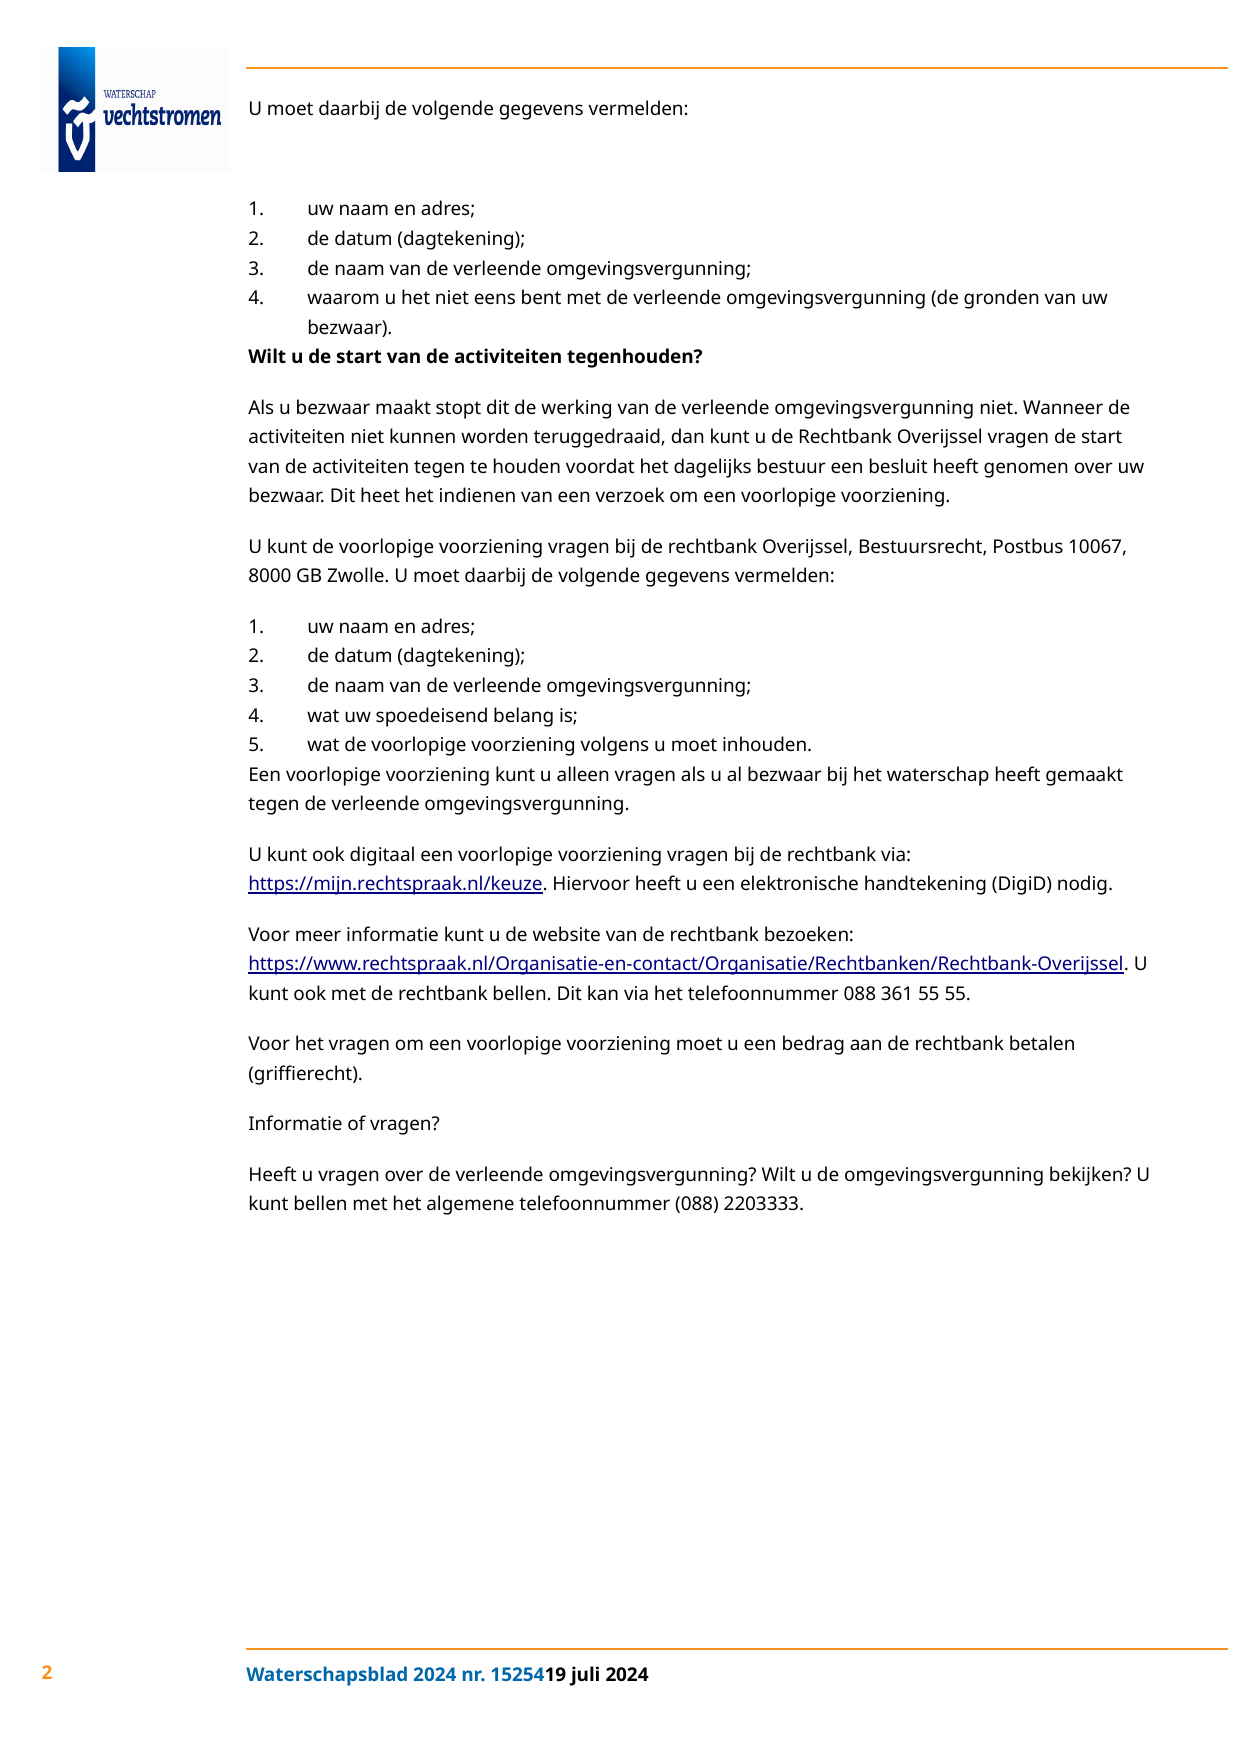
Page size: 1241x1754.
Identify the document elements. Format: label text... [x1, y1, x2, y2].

list wat de voorlopige voorziening volgens u moet inhouden. [248, 731, 1152, 757]
text Informatie of vragen? [248, 1111, 1152, 1136]
list uw naam en adres; [248, 613, 1152, 639]
text U kunt ook digitaal een voorlopige voorziening vragen bij de rechtbank via: https://mijn.rechtspraak.nl/keuze. Hiervoor heeft u een elektronische handtekening (DigiD) nodig. [248, 841, 1152, 896]
text Voor het vragen om een voorlopige voorziening moet u een bedrag aan de rechtbank betalen (griffierecht). [248, 1031, 1152, 1086]
list uw naam en adres; [248, 196, 1152, 221]
list de datum (dagtekening); [248, 225, 1152, 251]
picture [41, 47, 231, 172]
text Wilt u de start van de activiteiten tegenhouden? [248, 343, 1152, 369]
list wat uw spoedeisend belang is; [248, 702, 1152, 728]
text U kunt de voorlopige voorziening vragen bij de rechtbank Overijssel, Bestuursrecht, Postbus 10067, 8000 GB Zwolle. U moet daarbij de volgende gegevens vermelden: [248, 533, 1152, 588]
list de naam van de verleende omgevingsvergunning; [248, 255, 1152, 281]
list de datum (dagtekening); [248, 643, 1152, 668]
text Een voorlopige voorziening kunt u alleen vragen als u al bezwaar bij het waterschap heeft gemaakt tegen de verleende omgevingsvergunning. [248, 761, 1152, 816]
text U moet daarbij de volgende gegevens vermelden: [248, 95, 1152, 121]
text Als u bezwaar maakt stopt dit de werking van de verleende omgevingsvergunning niet. Wanneer de activiteiten niet kunnen worden teruggedraaid, dan kunt u de Rechtbank Overijssel vragen de start van de activiteiten tegen te houden voordat het dagelijks bestuur een besluit heeft genomen over uw bezwaar. Dit heet het indienen van een verzoek om een voorlopige voorziening. [248, 394, 1152, 508]
text Voor meer informatie kunt u de website van de rechtbank bezoeken: https://www.rechtspraak.nl/Organisatie-en-contact/Organisatie/Rechtbanken/Rechtbank-Overijssel. U kunt ook met de rechtbank bellen. Dit kan via het telefoonnummer 088 361 55 55. [248, 921, 1152, 1006]
list waarom u het niet eens bent met de verleende omgevingsvergunning (de gronden van uw bezwaar). [248, 284, 1152, 340]
text Heeft u vragen over de verleende omgevingsvergunning? Wilt u de omgevingsvergunning bekijken? U kunt bellen met het algemene telefoonnummer (088) 2203333. [248, 1161, 1152, 1216]
list de naam van de verleende omgevingsvergunning; [248, 672, 1152, 698]
